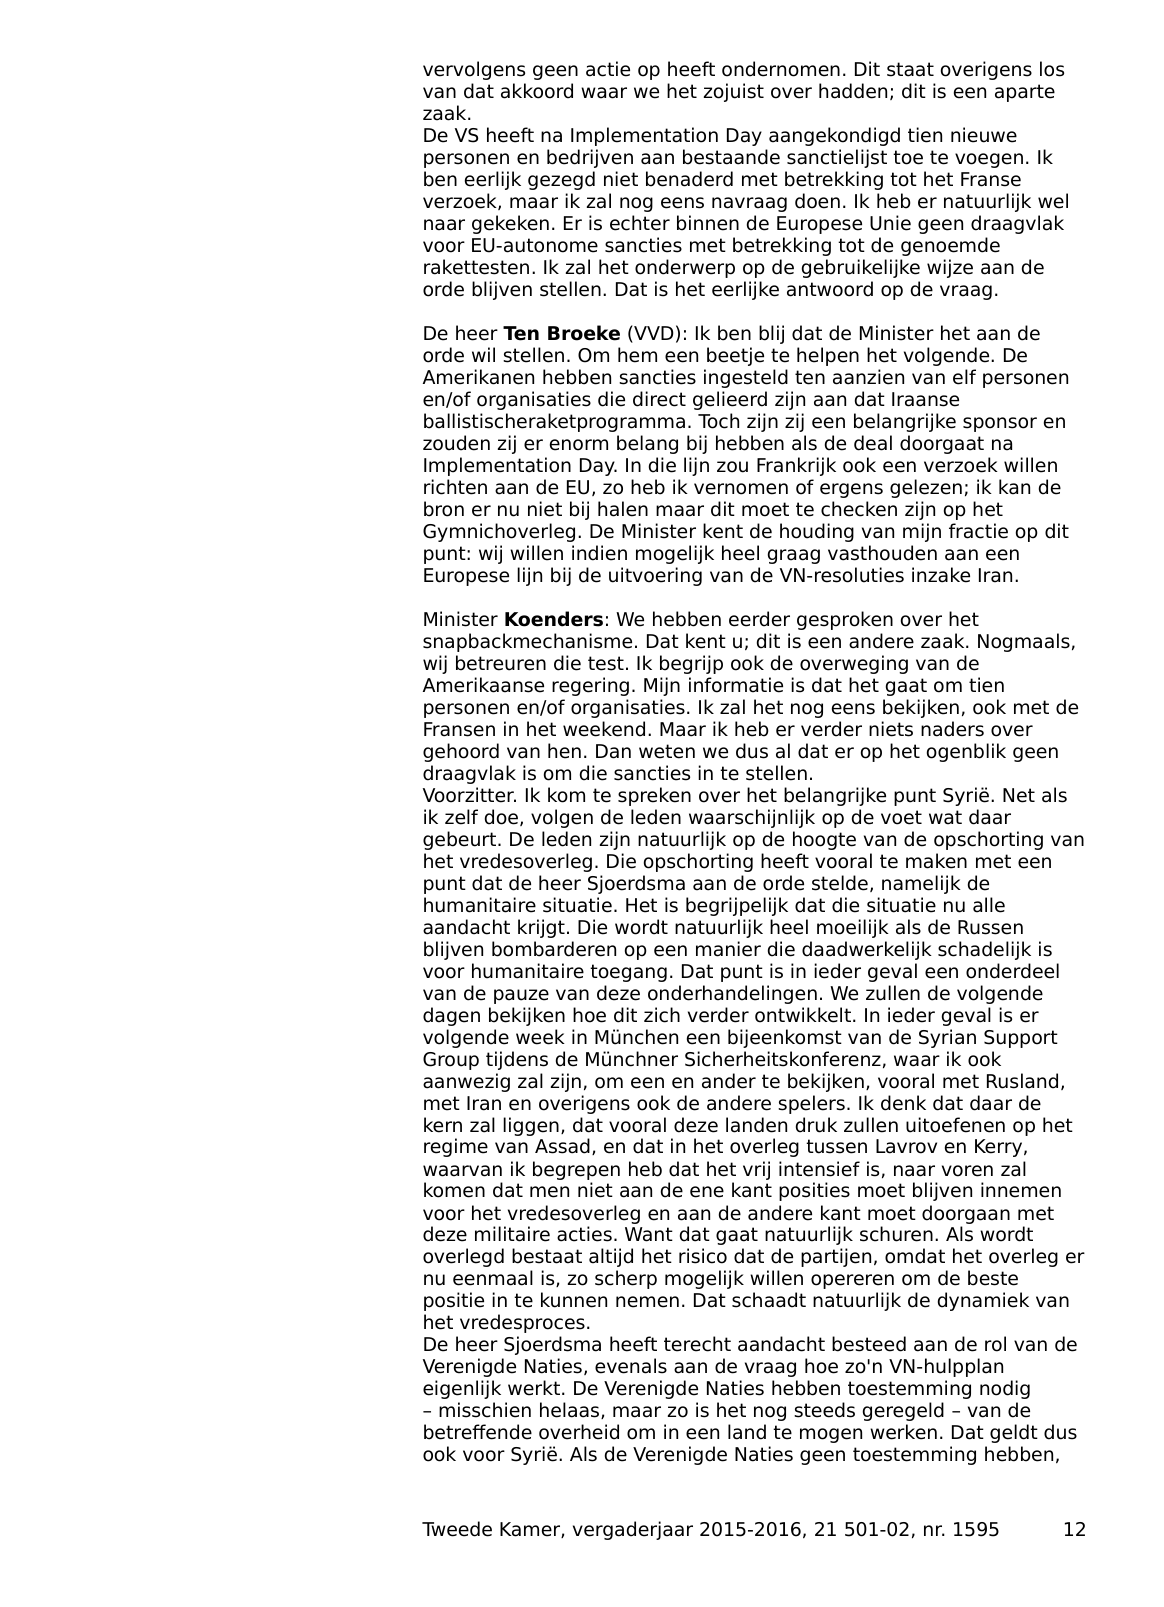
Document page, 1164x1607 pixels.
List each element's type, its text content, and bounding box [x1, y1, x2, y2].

text De heer Ten Broeke (VVD): Ik ben blij dat de Minister het aan de orde wil stellen. Om hem een beetje te helpen het volgende. De Amerikanen hebben sancties ingesteld ten aanzien van elf personen en/of organisaties die direct gelieerd zijn aan dat Iraanse ballistischeraketprogramma. Toch zijn zij een belangrijke sponsor en zouden zij er enorm belang bij hebben als de deal doorgaat na Implementation Day. In die lijn zou Frankrijk ook een verzoek willen richten aan de EU, zo heb ik vernomen of ergens gelezen; ik kan de bron er nu niet bij halen maar dit moet te checken zijn op het Gymnichoverleg. De Minister kent de houding van mijn fractie op dit punt: wij willen indien mogelijk heel graag vasthouden aan een Europese lijn bij de uitvoering van de VN-resoluties inzake Iran. [422, 323, 1087, 587]
text vervolgens geen actie op heeft ondernomen. Dit staat overigens los van dat akkoord waar we het zojuist over hadden; dit is een aparte zaak. [422, 59, 1087, 125]
text Minister Koenders: We hebben eerder gesproken over het snapbackmechanisme. Dat kent u; dit is een andere zaak. Nogmaals, wij betreuren die test. Ik begrijp ook de overweging van de Amerikaanse regering. Mijn informatie is dat het gaat om tien personen en/of organisaties. Ik zal het nog eens bekijken, ook met de Fransen in het weekend. Maar ik heb er verder niets naders over gehoord van hen. Dan weten we dus al dat er op het ogenblik geen draagvlak is om die sancties in te stellen. [422, 609, 1087, 785]
text De heer Sjoerdsma heeft terecht aandacht besteed aan de rol van de Verenigde Naties, evenals aan de vraag hoe zo'n VN-hulpplan eigenlijk werkt. De Verenigde Naties hebben toestemming nodig – misschien helaas, maar zo is het nog steeds geregeld – van de betreffende overheid om in een land te mogen werken. Dat geldt dus ook voor Syrië. Als de Verenigde Naties geen toestemming hebben, [422, 1334, 1087, 1466]
text De VS heeft na Implementation Day aangekondigd tien nieuwe personen en bedrijven aan bestaande sanctielijst toe te voegen. Ik ben eerlijk gezegd niet benaderd met betrekking tot het Franse verzoek, maar ik zal nog eens navraag doen. Ik heb er natuurlijk wel naar gekeken. Er is echter binnen de Europese Unie geen draagvlak voor EU-autonome sancties met betrekking tot de genoemde rakettesten. Ik zal het onderwerp op de gebruikelijke wijze aan de orde blijven stellen. Dat is het eerlijke antwoord op de vraag. [422, 125, 1087, 301]
text Voorzitter. Ik kom te spreken over het belangrijke punt Syrië. Net als ik zelf doe, volgen de leden waarschijnlijk op de voet wat daar gebeurt. De leden zijn natuurlijk op de hoogte van de opschorting van het vredesoverleg. Die opschorting heeft vooral te maken met een punt dat de heer Sjoerdsma aan de orde stelde, namelijk de humanitaire situatie. Het is begrijpelijk dat die situatie nu alle aandacht krijgt. Die wordt natuurlijk heel moeilijk als de Russen blijven bombarderen op een manier die daadwerkelijk schadelijk is voor humanitaire toegang. Dat punt is in ieder geval een onderdeel van de pauze van deze onderhandelingen. We zullen de volgende dagen bekijken hoe dit zich verder ontwikkelt. In ieder geval is er volgende week in München een bijeenkomst van de Syrian Support Group tijdens de Münchner Sicherheitskonferenz, waar ik ook aanwezig zal zijn, om een en ander te bekijken, vooral met Rusland, met Iran en overigens ook de andere spelers. Ik denk dat daar de kern zal liggen, dat vooral deze landen druk zullen uitoefenen op het regime van Assad, en dat in het overleg tussen Lavrov en Kerry, waarvan ik begrepen heb dat het vrij intensief is, naar voren zal komen dat men niet aan de ene kant posities moet blijven innemen voor het vredesoverleg en aan de andere kant moet doorgaan met deze militaire acties. Want dat gaat natuurlijk schuren. Als wordt overlegd bestaat altijd het risico dat de partijen, omdat het overleg er nu eenmaal is, zo scherp mogelijk willen opereren om de beste positie in te kunnen nemen. Dat schaadt natuurlijk de dynamiek van het vredesproces. [422, 785, 1087, 1334]
